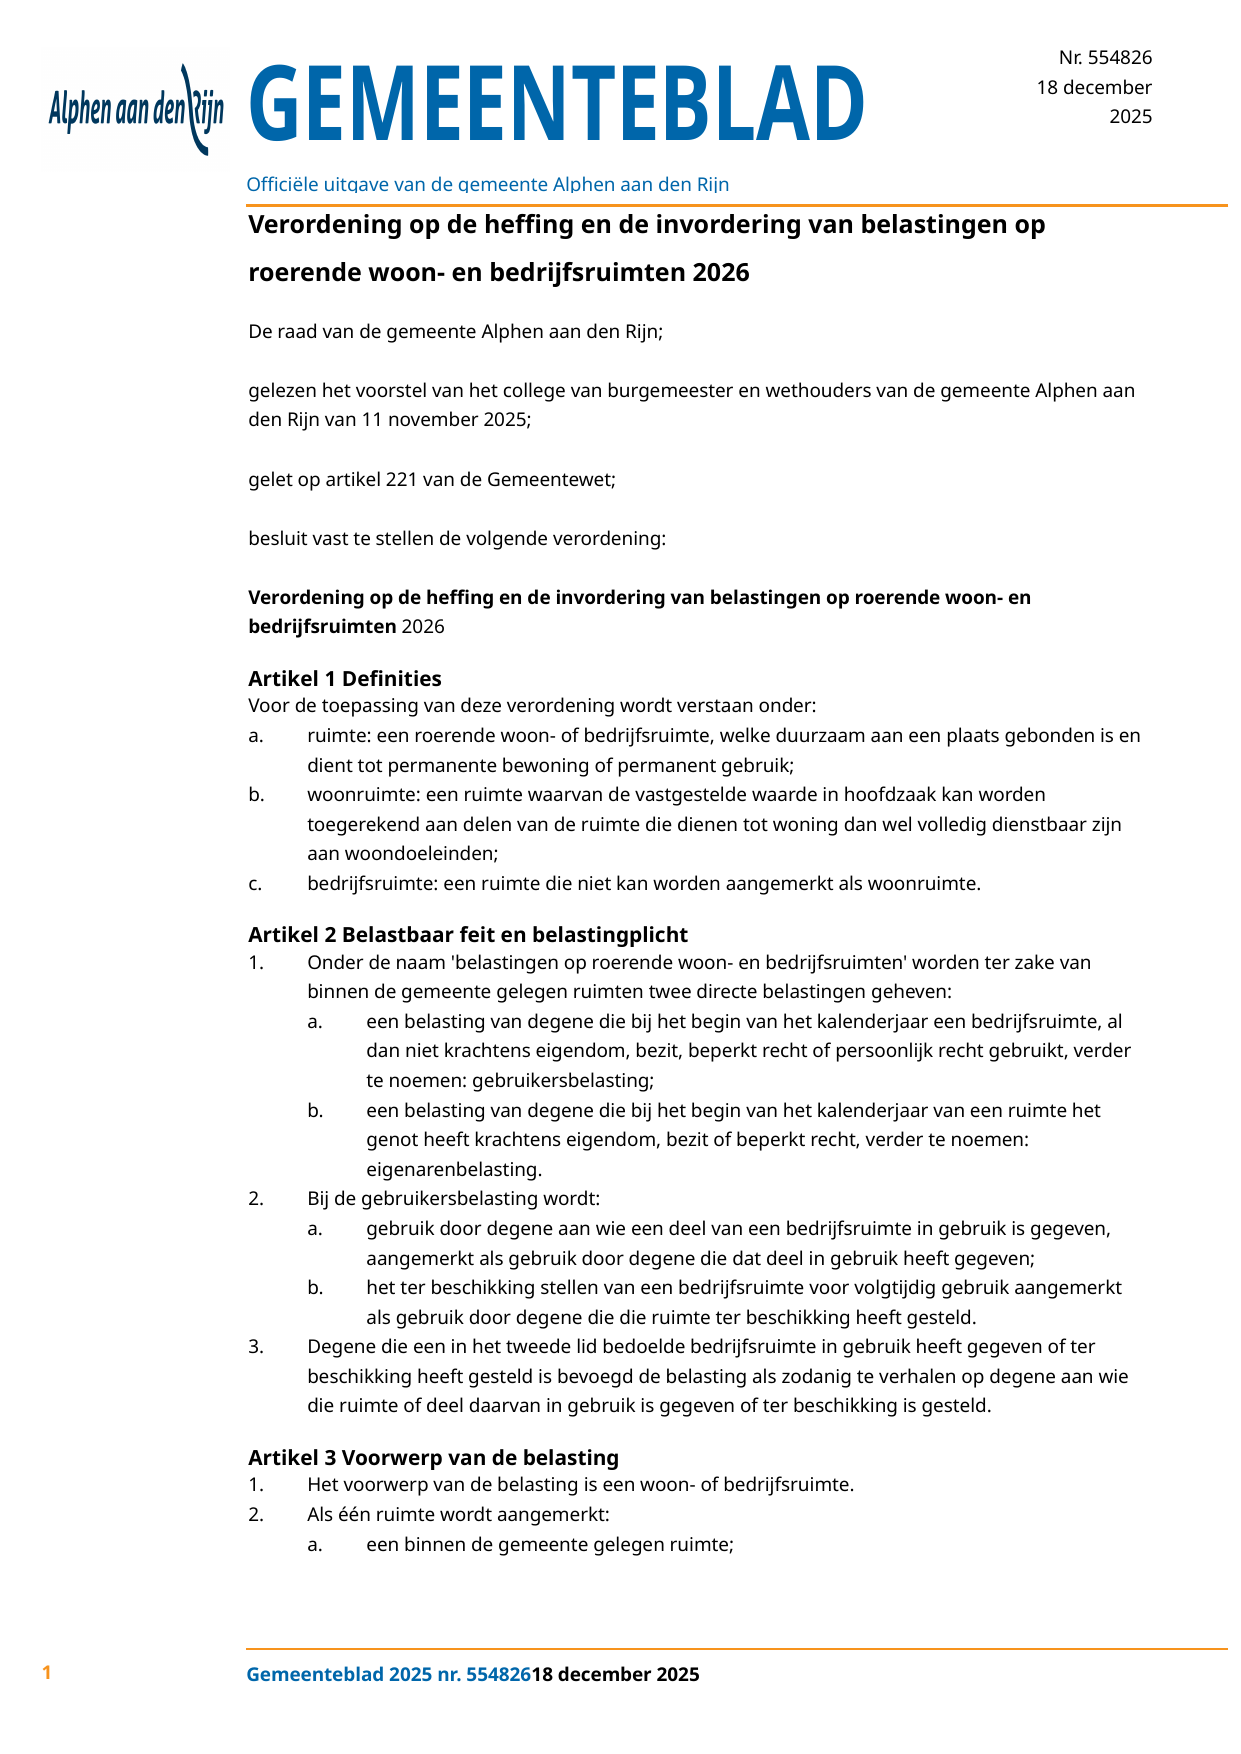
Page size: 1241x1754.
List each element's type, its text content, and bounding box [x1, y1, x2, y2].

text besluit vast te stellen de volgende verordening: [248, 525, 1152, 551]
text Artikel 3 Voorwerp van de belasting [248, 1443, 1152, 1472]
list Degene die een in het tweede lid bedoelde bedrijfsruimte in gebruik heeft gegeven of ter beschikking heeft gesteld is bevoegd de belasting als zodanig te verhalen op degene aan wie die ruimte of deel daarvan in gebruik is gegeven of ter beschikking is gesteld. [248, 1333, 1152, 1418]
text Verordening op de heffing en de invordering van belastingen op roerende woon- en bedrijfsruimten 2026 [248, 584, 1152, 639]
text gelezen het voorstel van het college van burgemeester en wethouders van de gemeente Alphen aan den Rijn van 11 november 2025; [248, 377, 1152, 432]
text Artikel 1 Definities [248, 664, 1152, 693]
list gebruik door degene aan wie een deel van een bedrijfsruimte in gebruik is gegeven, aangemerkt als gebruik door degene die dat deel in gebruik heeft gegeven; [307, 1215, 1152, 1271]
list Het voorwerp van de belasting is een woon- of bedrijfsruimte. [248, 1472, 1152, 1497]
list een belasting van degene die bij het begin van het kalenderjaar een bedrijfsruimte, al dan niet krachtens eigendom, bezit, beperkt recht of persoonlijk recht gebruikt, verder te noemen: gebruikersbelasting; [307, 1008, 1152, 1093]
text Verordening op de heffing en de invordering van belastingen op roerende woon- en bedrijfsruimten 2026 [248, 207, 1152, 288]
list woonruimte: een ruimte waarvan de vastgestelde waarde in hoofdzaak kan worden toegerekend aan delen van de ruimte die dienen tot woning dan wel volledig dienstbaar zijn aan woondoeleinden; [248, 781, 1152, 866]
list ruimte: een roerende woon- of bedrijfsruimte, welke duurzaam aan een plaats gebonden is en dient tot permanente bewoning of permanent gebruik; [248, 722, 1152, 777]
list een belasting van degene die bij het begin van het kalenderjaar van een ruimte het genot heeft krachtens eigendom, bezit of beperkt recht, verder te noemen: eigenarenbelasting. [307, 1097, 1152, 1182]
text Voor de toepassing van deze verordening wordt verstaan onder: [248, 693, 1152, 718]
list Bij de gebruikersbelasting wordt: [248, 1186, 1152, 1211]
text De raad van de gemeente Alphen aan den Rijn; [248, 318, 1152, 344]
text Artikel 2 Belastbaar feit en belastingplicht [248, 921, 1152, 949]
list Als één ruimte wordt aangemerkt: [248, 1501, 1152, 1527]
list bedrijfsruimte: een ruimte die niet kan worden aangemerkt als woonruimte. [248, 870, 1152, 896]
list Onder de naam 'belastingen op roerende woon- en bedrijfsruimten' worden ter zake van binnen de gemeente gelegen ruimten twee directe belastingen geheven: [248, 949, 1152, 1004]
list een binnen de gemeente gelegen ruimte; [307, 1531, 1152, 1556]
text gelet op artikel 221 van de Gemeentewet; [248, 466, 1152, 492]
list het ter beschikking stellen van een bedrijfsruimte voor volgtijdig gebruik aangemerkt als gebruik door degene die die ruimte ter beschikking heeft gesteld. [307, 1274, 1152, 1330]
picture [41, 47, 231, 172]
